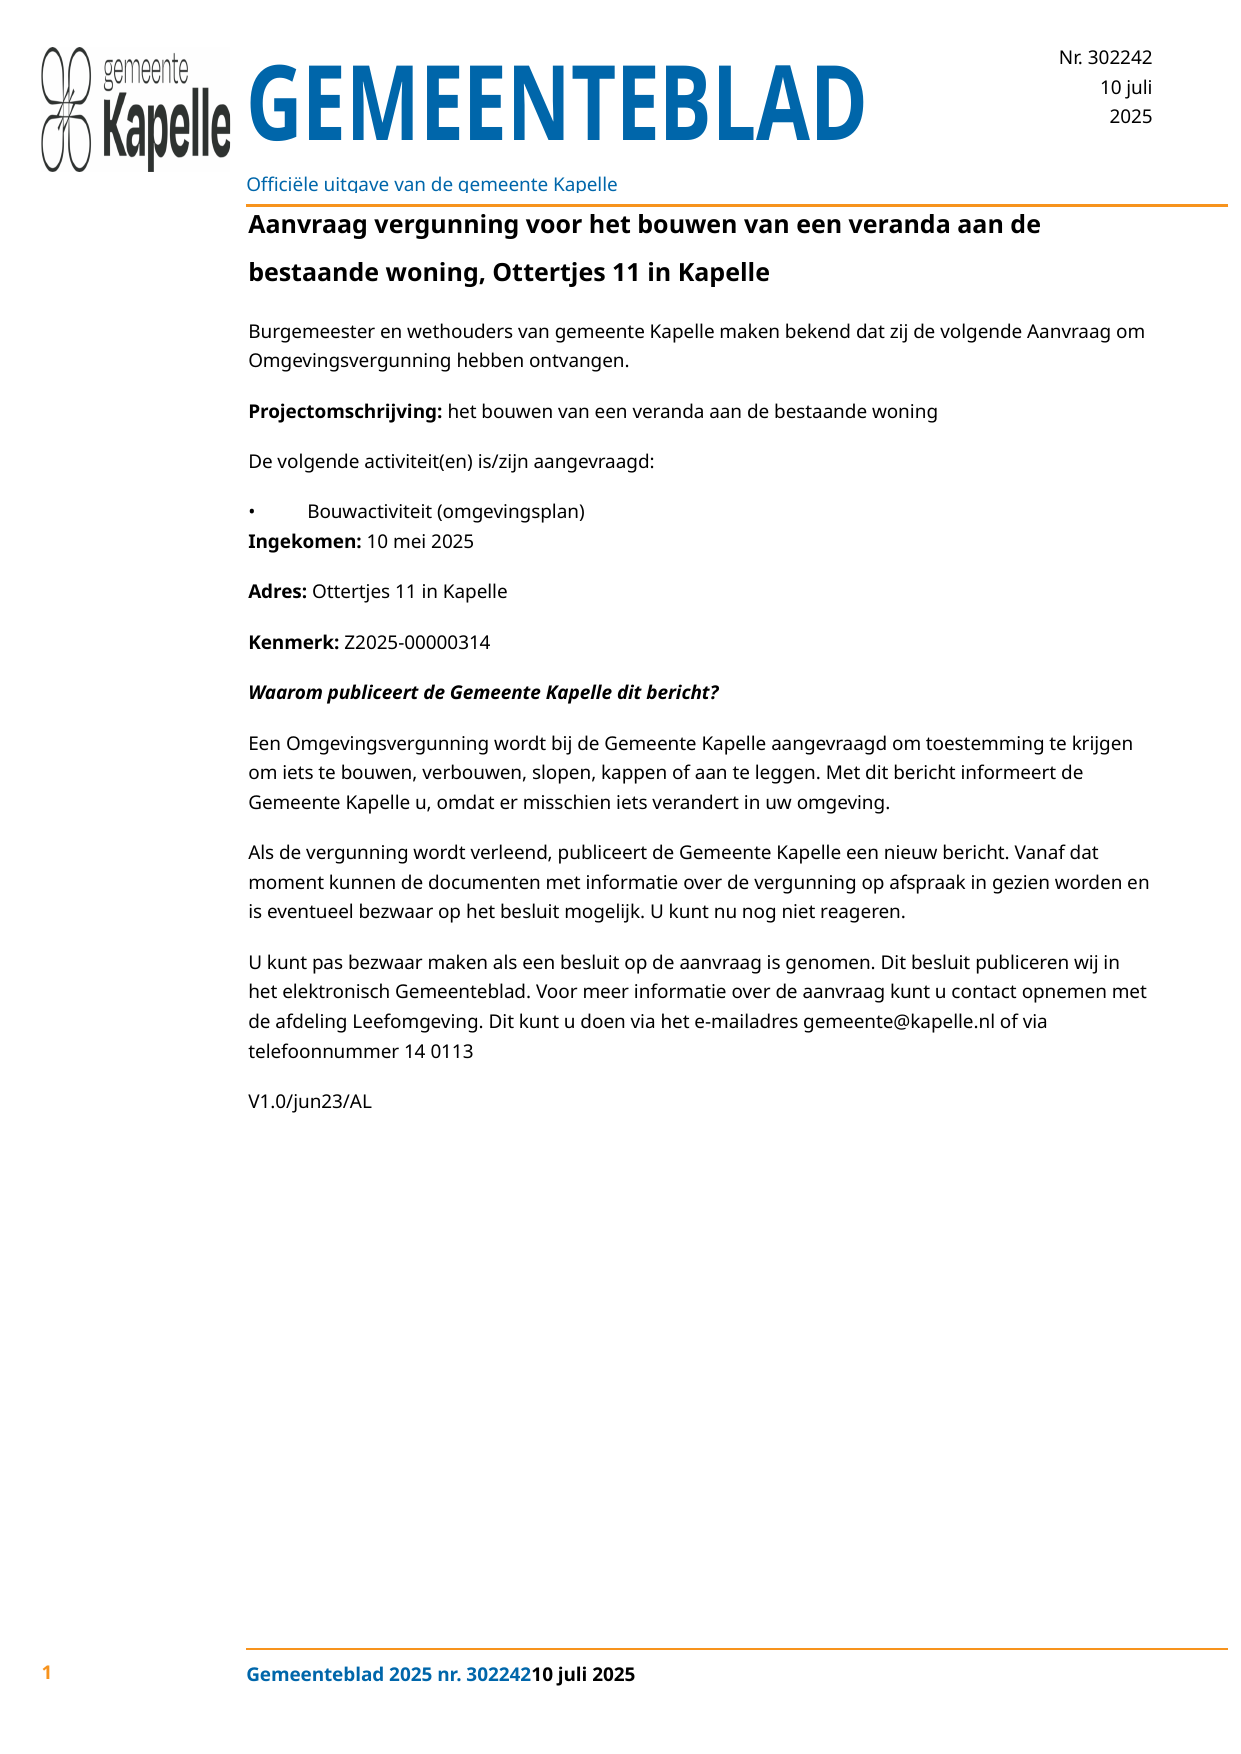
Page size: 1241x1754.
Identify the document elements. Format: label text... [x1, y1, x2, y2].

text U kunt pas bezwaar maken als een besluit op de aanvraag is genomen. Dit besluit publiceren wij in het elektronisch Gemeenteblad. Voor meer informatie over de aanvraag kunt u contact opnemen met de afdeling Leefomgeving. Dit kunt u doen via het e-mailadres gemeente@kapelle.nl of via telefoonnummer 14 0113 [248, 949, 1152, 1064]
text Kenmerk: Z2025-00000314 [248, 629, 1152, 655]
text Waarom publiceert de Gemeente Kapelle dit bericht? [248, 679, 1152, 705]
list Bouwactiviteit (omgevingsplan) [248, 499, 1152, 524]
text Ingekomen: 10 mei 2025 [248, 528, 1152, 554]
text Aanvraag vergunning voor het bouwen van een veranda aan de bestaande woning, Ottertjes 11 in Kapelle [248, 207, 1152, 288]
text Als de vergunning wordt verleend, publiceert de Gemeente Kapelle een nieuw bericht. Vanaf dat moment kunnen de documenten met informatie over de vergunning op afspraak in gezien worden en is eventueel bezwaar op het besluit mogelijk. U kunt nu nog niet reageren. [248, 839, 1152, 924]
text Adres: Ottertjes 11 in Kapelle [248, 579, 1152, 604]
text Projectomschrijving: het bouwen van een veranda aan de bestaande woning [248, 398, 1152, 424]
text Burgemeester en wethouders van gemeente Kapelle maken bekend dat zij de volgende Aanvraag om Omgevingsvergunning hebben ontvangen. [248, 318, 1152, 373]
text Een Omgevingsvergunning wordt bij de Gemeente Kapelle aangevraagd om toestemming te krijgen om iets te bouwen, verbouwen, slopen, kappen of aan te leggen. Met dit bericht informeert de Gemeente Kapelle u, omdat er misschien iets verandert in uw omgeving. [248, 730, 1152, 815]
text De volgende activiteit(en) is/zijn aangevraagd: [248, 448, 1152, 474]
text V1.0/jun23/AL [248, 1088, 1152, 1114]
picture [41, 47, 231, 172]
